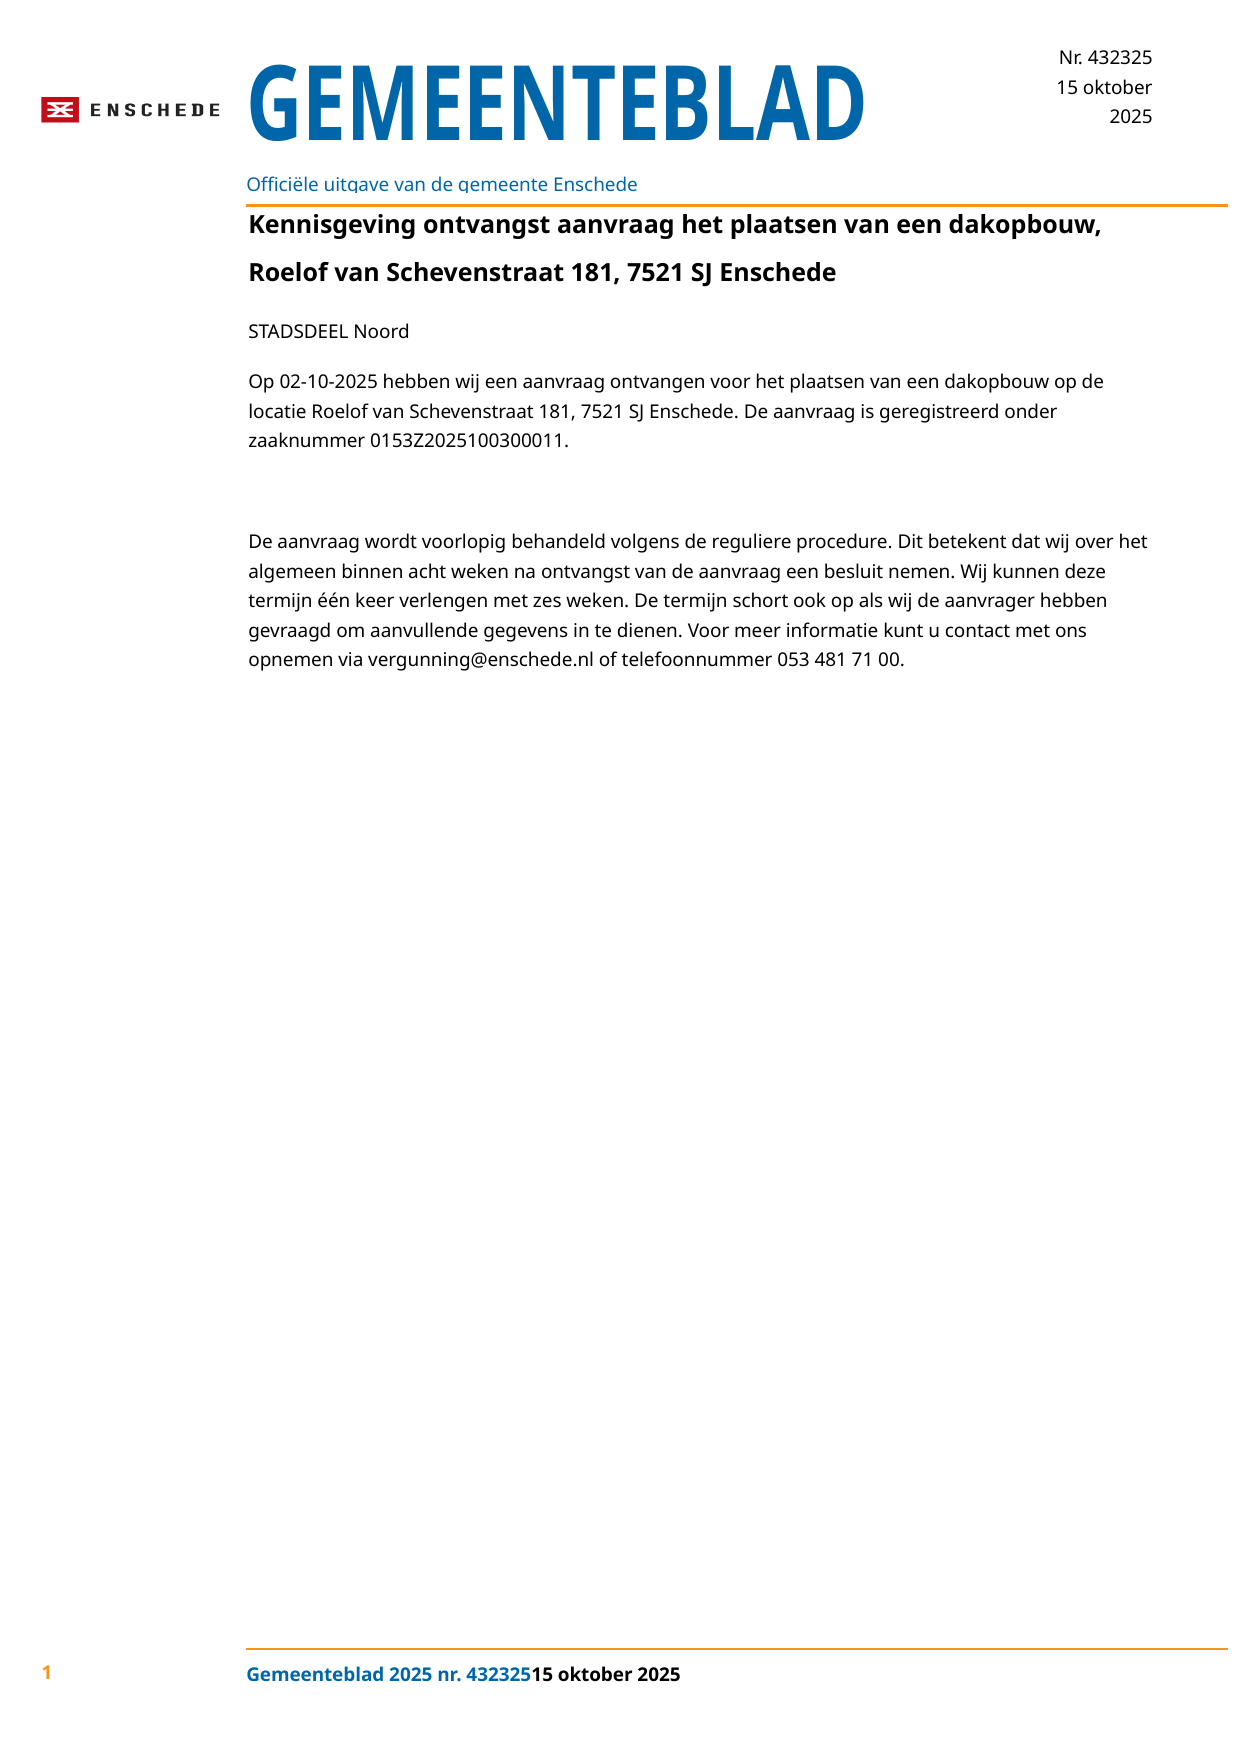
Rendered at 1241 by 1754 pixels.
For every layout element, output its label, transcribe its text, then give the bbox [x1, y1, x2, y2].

text De aanvraag wordt voorlopig behandeld volgens de reguliere procedure. Dit betekent dat wij over het algemeen binnen acht weken na ontvangst van de aanvraag een besluit nemen. Wij kunnen deze termijn één keer verlengen met zes weken. De termijn schort ook op als wij de aanvrager hebben gevraagd om aanvullende gegevens in te dienen. Voor meer informatie kunt u contact met ons opnemen via vergunning@enschede.nl of telefoonnummer 053 481 71 00. [248, 528, 1152, 672]
text Kennisgeving ontvangst aanvraag het plaatsen van een dakopbouw, Roelof van Schevenstraat 181, 7521 SJ Enschede [248, 207, 1152, 288]
text Op 02-10-2025 hebben wij een aanvraag ontvangen voor het plaatsen van een dakopbouw op de locatie Roelof van Schevenstraat 181, 7521 SJ Enschede. De aanvraag is geregistreerd onder zaaknummer 0153Z2025100300011. [248, 368, 1152, 453]
text STADSDEEL Noord [248, 318, 1152, 344]
picture [41, 47, 231, 172]
